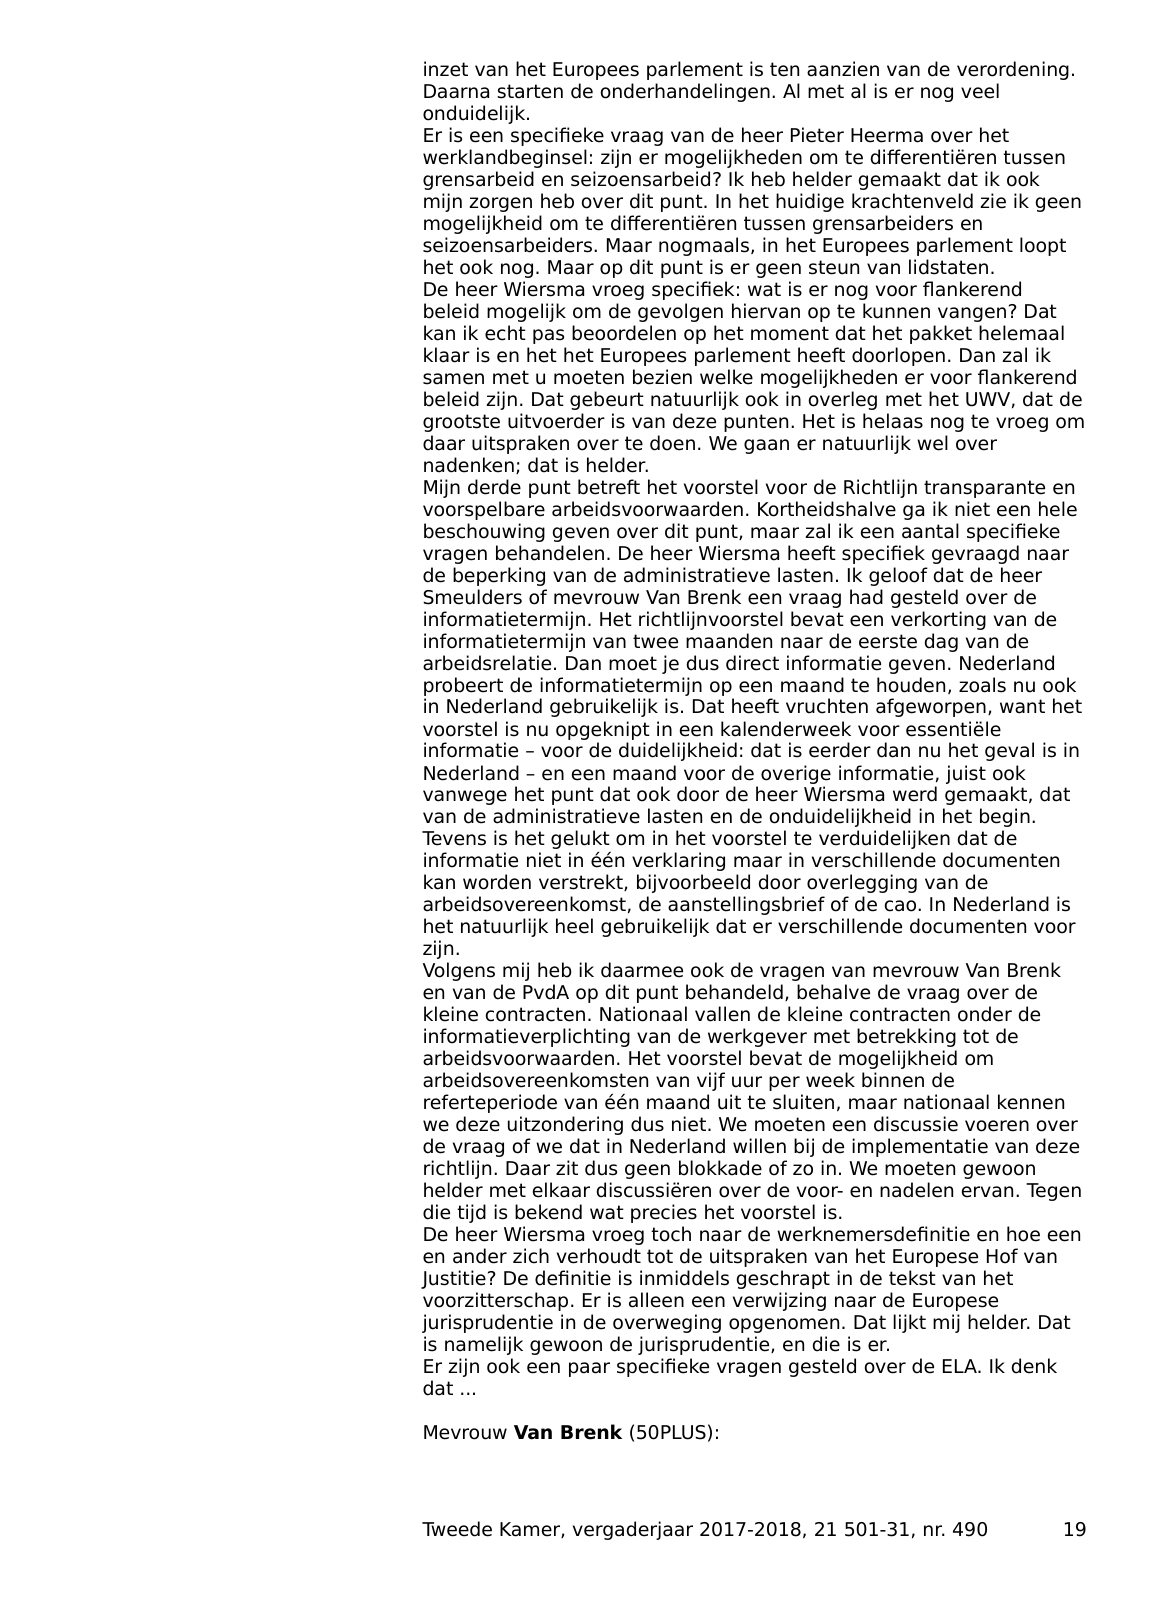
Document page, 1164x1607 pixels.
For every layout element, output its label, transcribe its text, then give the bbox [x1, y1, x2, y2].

text inzet van het Europees parlement is ten aanzien van de verordening. Daarna starten de onderhandelingen. Al met al is er nog veel onduidelijk. [422, 59, 1087, 125]
text Mevrouw Van Brenk (50PLUS): [422, 1422, 1087, 1444]
text Volgens mij heb ik daarmee ook de vragen van mevrouw Van Brenk en van de PvdA op dit punt behandeld, behalve de vraag over de kleine contracten. Nationaal vallen de kleine contracten onder de informatieverplichting van de werkgever met betrekking tot de arbeidsvoorwaarden. Het voorstel bevat de mogelijkheid om arbeidsovereenkomsten van vijf uur per week binnen de referteperiode van één maand uit te sluiten, maar nationaal kennen we deze uitzondering dus niet. We moeten een discussie voeren over de vraag of we dat in Nederland willen bij de implementatie van deze richtlijn. Daar zit dus geen blokkade of zo in. We moeten gewoon helder met elkaar discussiëren over de voor- en nadelen ervan. Tegen die tijd is bekend wat precies het voorstel is. [422, 960, 1087, 1224]
text Er zijn ook een paar specifieke vragen gesteld over de ELA. Ik denk dat ... [422, 1356, 1087, 1400]
text Mijn derde punt betreft het voorstel voor de Richtlijn transparante en voorspelbare arbeidsvoorwaarden. Kortheidshalve ga ik niet een hele beschouwing geven over dit punt, maar zal ik een aantal specifieke vragen behandelen. De heer Wiersma heeft specifiek gevraagd naar de beperking van de administratieve lasten. Ik geloof dat de heer Smeulders of mevrouw Van Brenk een vraag had gesteld over de informatietermijn. Het richtlijnvoorstel bevat een verkorting van de informatietermijn van twee maanden naar de eerste dag van de arbeidsrelatie. Dan moet je dus direct informatie geven. Nederland probeert de informatietermijn op een maand te houden, zoals nu ook in Nederland gebruikelijk is. Dat heeft vruchten afgeworpen, want het voorstel is nu opgeknipt in een kalenderweek voor essentiële informatie – voor de duidelijkheid: dat is eerder dan nu het geval is in Nederland – en een maand voor de overige informatie, juist ook vanwege het punt dat ook door de heer Wiersma werd gemaakt, dat van de administratieve lasten en de onduidelijkheid in het begin. Tevens is het gelukt om in het voorstel te verduidelijken dat de informatie niet in één verklaring maar in verschillende documenten kan worden verstrekt, bijvoorbeeld door overlegging van de arbeidsovereenkomst, de aanstellingsbrief of de cao. In Nederland is het natuurlijk heel gebruikelijk dat er verschillende documenten voor zijn. [422, 477, 1087, 960]
text Er is een specifieke vraag van de heer Pieter Heerma over het werklandbeginsel: zijn er mogelijkheden om te differentiëren tussen grensarbeid en seizoensarbeid? Ik heb helder gemaakt dat ik ook mijn zorgen heb over dit punt. In het huidige krachtenveld zie ik geen mogelijkheid om te differentiëren tussen grensarbeiders en seizoensarbeiders. Maar nogmaals, in het Europees parlement loopt het ook nog. Maar op dit punt is er geen steun van lidstaten. [422, 125, 1087, 279]
text De heer Wiersma vroeg toch naar de werknemersdefinitie en hoe een en ander zich verhoudt tot de uitspraken van het Europese Hof van Justitie? De definitie is inmiddels geschrapt in de tekst van het voorzitterschap. Er is alleen een verwijzing naar de Europese jurisprudentie in de overweging opgenomen. Dat lijkt mij helder. Dat is namelijk gewoon de jurisprudentie, en die is er. [422, 1224, 1087, 1356]
text De heer Wiersma vroeg specifiek: wat is er nog voor flankerend beleid mogelijk om de gevolgen hiervan op te kunnen vangen? Dat kan ik echt pas beoordelen op het moment dat het pakket helemaal klaar is en het het Europees parlement heeft doorlopen. Dan zal ik samen met u moeten bezien welke mogelijkheden er voor flankerend beleid zijn. Dat gebeurt natuurlijk ook in overleg met het UWV, dat de grootste uitvoerder is van deze punten. Het is helaas nog te vroeg om daar uitspraken over te doen. We gaan er natuurlijk wel over nadenken; dat is helder. [422, 279, 1087, 477]
